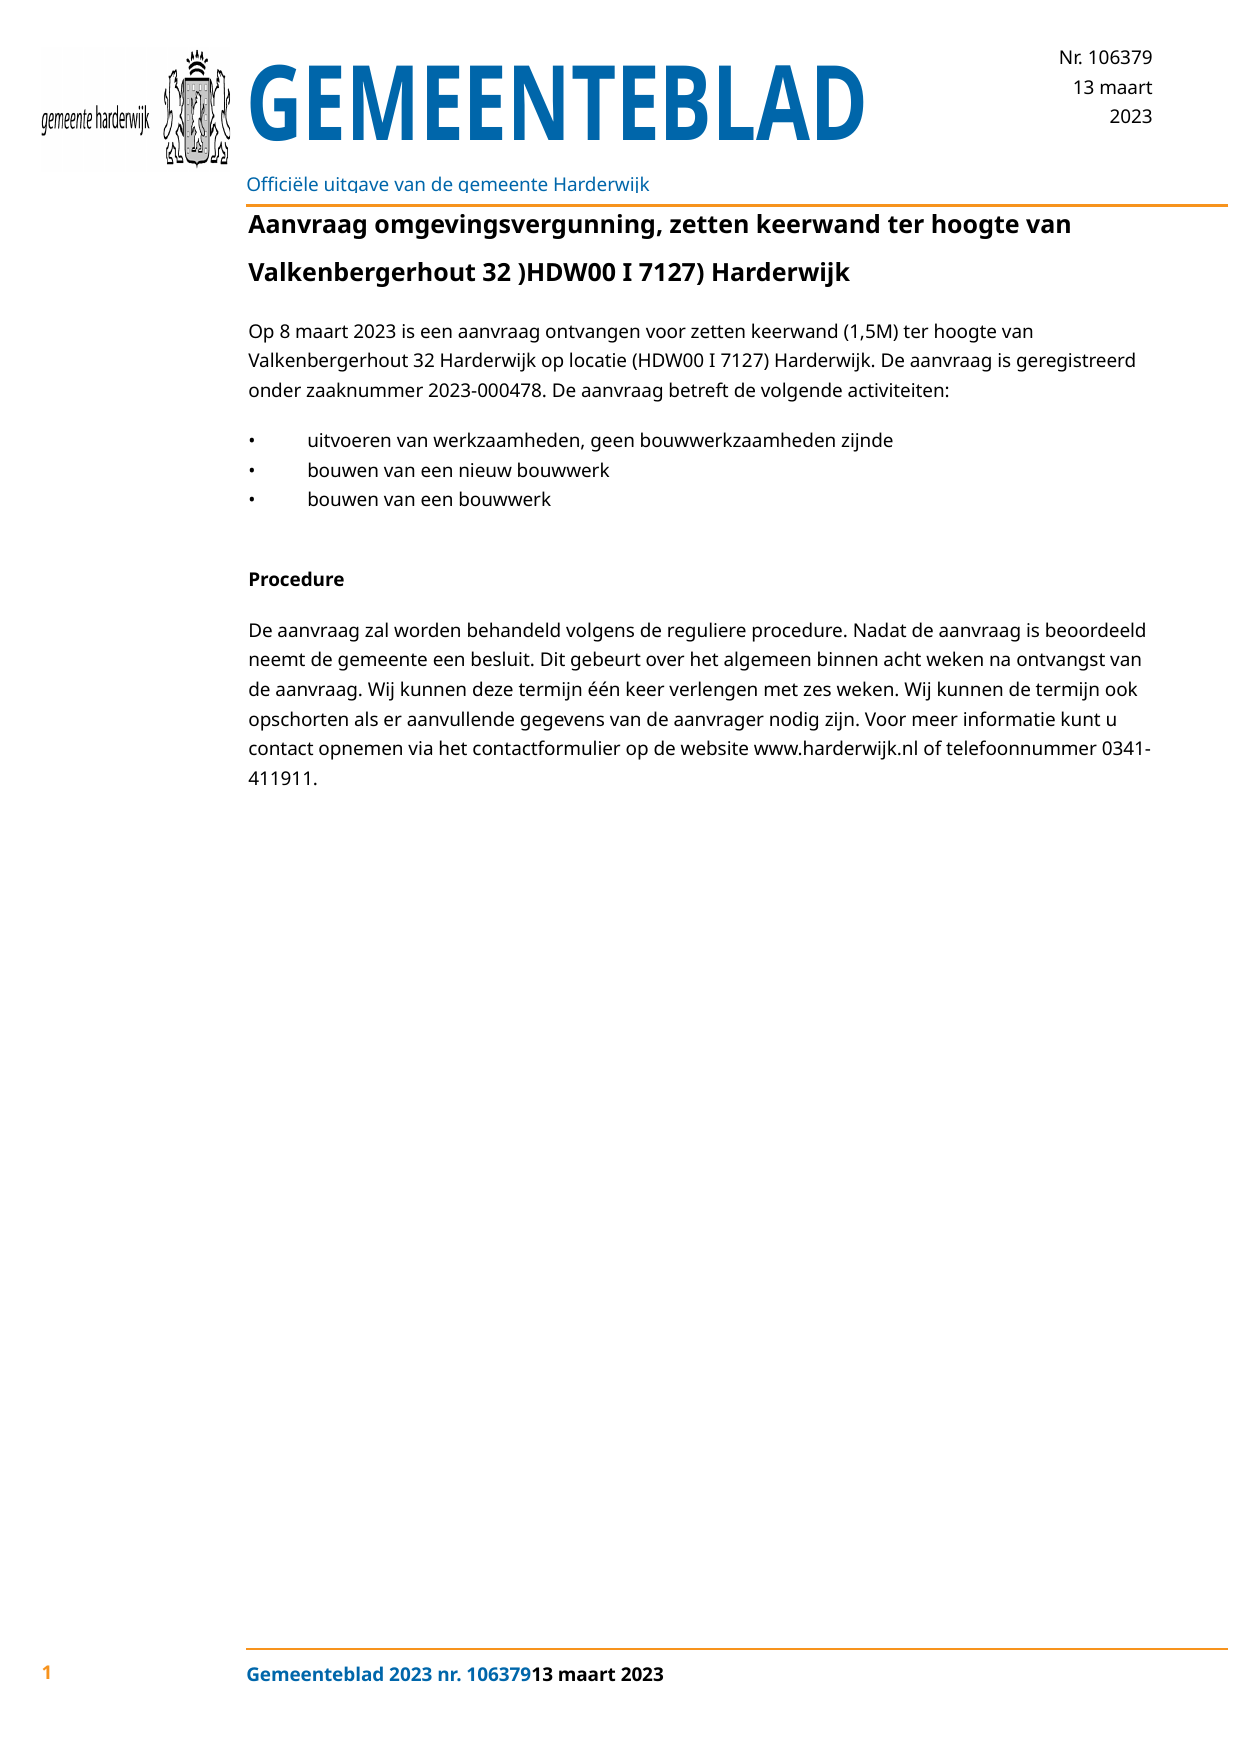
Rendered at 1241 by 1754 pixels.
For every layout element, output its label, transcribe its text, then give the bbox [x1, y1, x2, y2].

text Procedure [248, 567, 1152, 592]
list uitvoeren van werkzaamheden, geen bouwwerkzaamheden zijnde [248, 427, 1152, 453]
list bouwen van een nieuw bouwwerk [248, 457, 1152, 483]
picture [41, 47, 231, 172]
text Aanvraag omgevingsvergunning, zetten keerwand ter hoogte van Valkenbergerhout 32 )HDW00 I 7127) Harderwijk [248, 207, 1152, 288]
text De aanvraag zal worden behandeld volgens de reguliere procedure. Nadat de aanvraag is beoordeeld neemt de gemeente een besluit. Dit gebeurt over het algemeen binnen acht weken na ontvangst van de aanvraag. Wij kunnen deze termijn één keer verlengen met zes weken. Wij kunnen de termijn ook opschorten als er aanvullende gegevens van de aanvrager nodig zijn. Voor meer informatie kunt u contact opnemen via het contactformulier op de website www.harderwijk.nl of telefoonnummer 0341-411911. [248, 617, 1152, 791]
list bouwen van een bouwwerk [248, 487, 1152, 512]
text Op 8 maart 2023 is een aanvraag ontvangen voor zetten keerwand (1,5M) ter hoogte van Valkenbergerhout 32 Harderwijk op locatie (HDW00 I 7127) Harderwijk. De aanvraag is geregistreerd onder zaaknummer 2023-000478. De aanvraag betreft de volgende activiteiten: [248, 318, 1152, 403]
